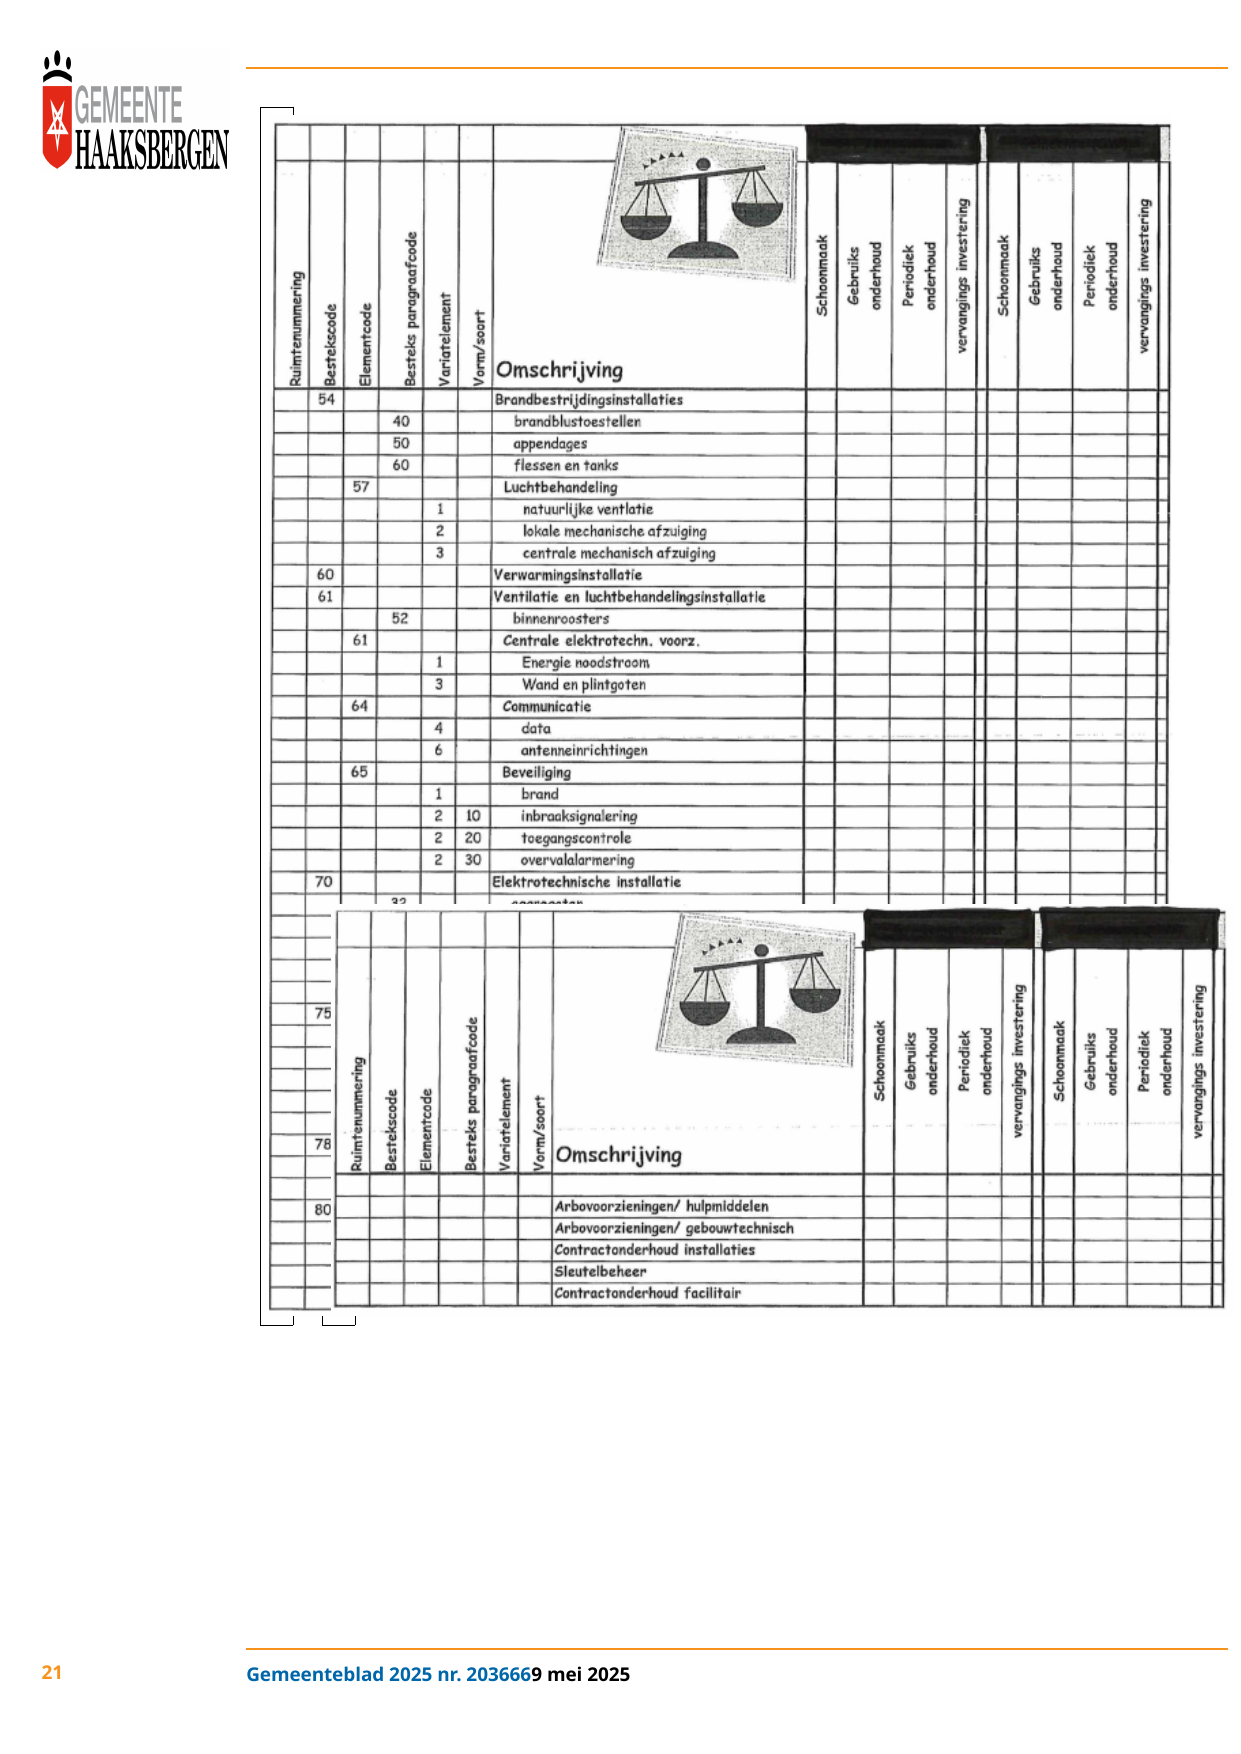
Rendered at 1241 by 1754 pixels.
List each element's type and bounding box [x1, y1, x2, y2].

picture [41, 47, 231, 172]
picture [268, 115, 1235, 1316]
